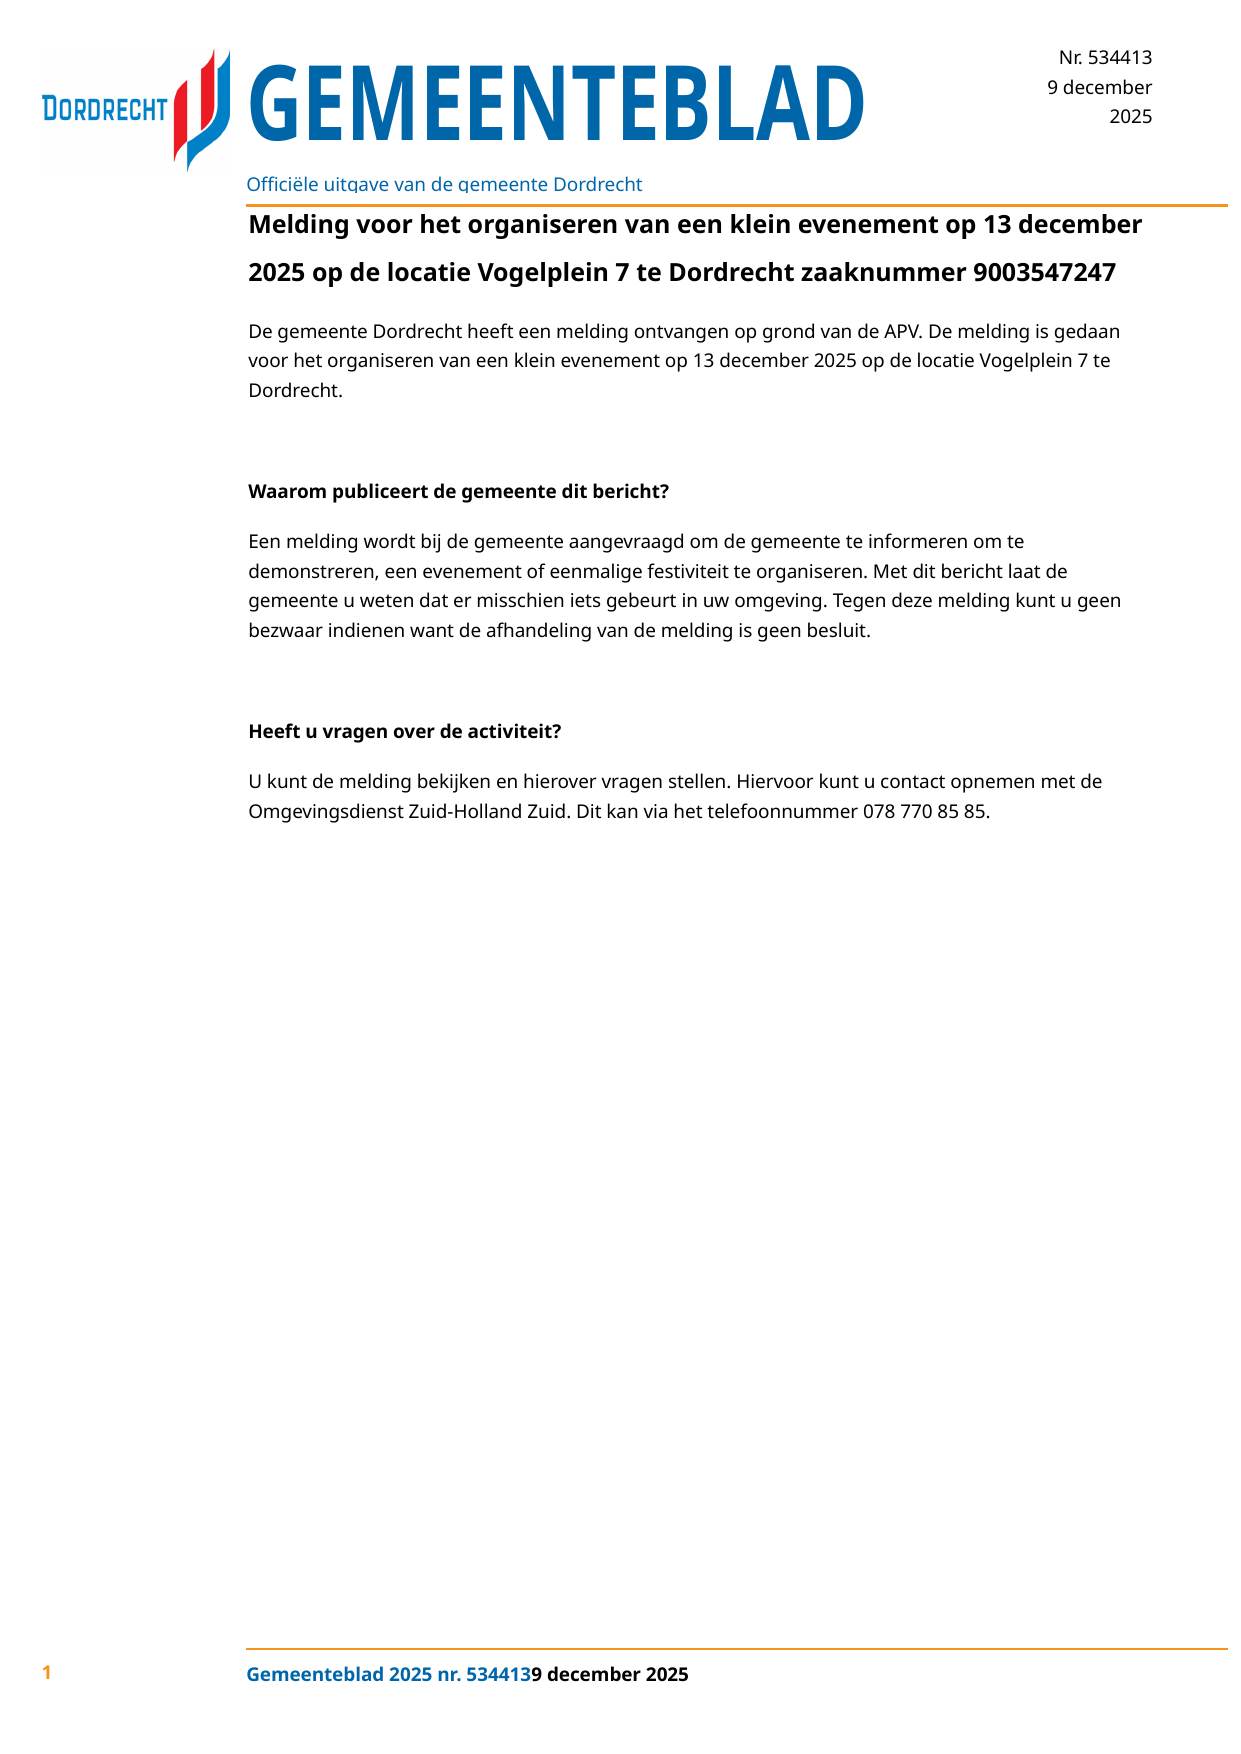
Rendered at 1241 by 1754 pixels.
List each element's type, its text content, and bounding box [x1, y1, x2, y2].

text Melding voor het organiseren van een klein evenement op 13 december 2025 op de locatie Vogelplein 7 te Dordrecht zaaknummer 9003547247 [248, 207, 1152, 288]
text Waarom publiceert de gemeente dit bericht? [248, 478, 1152, 504]
picture [41, 47, 231, 172]
text U kunt de melding bekijken en hierover vragen stellen. Hiervoor kunt u contact opnemen met de Omgevingsdienst Zuid-Holland Zuid. Dit kan via het telefoonnummer 078 770 85 85. [248, 768, 1152, 824]
text Een melding wordt bij de gemeente aangevraagd om de gemeente te informeren om te demonstreren, een evenement of eenmalige festiviteit te organiseren. Met dit bericht laat de gemeente u weten dat er misschien iets gebeurt in uw omgeving. Tegen deze melding kunt u geen bezwaar indienen want de afhandeling van de melding is geen besluit. [248, 528, 1152, 643]
text De gemeente Dordrecht heeft een melding ontvangen op grond van de APV. De melding is gedaan voor het organiseren van een klein evenement op 13 december 2025 op de locatie Vogelplein 7 te Dordrecht. [248, 318, 1152, 403]
text Heeft u vragen over de activiteit? [248, 718, 1152, 744]
